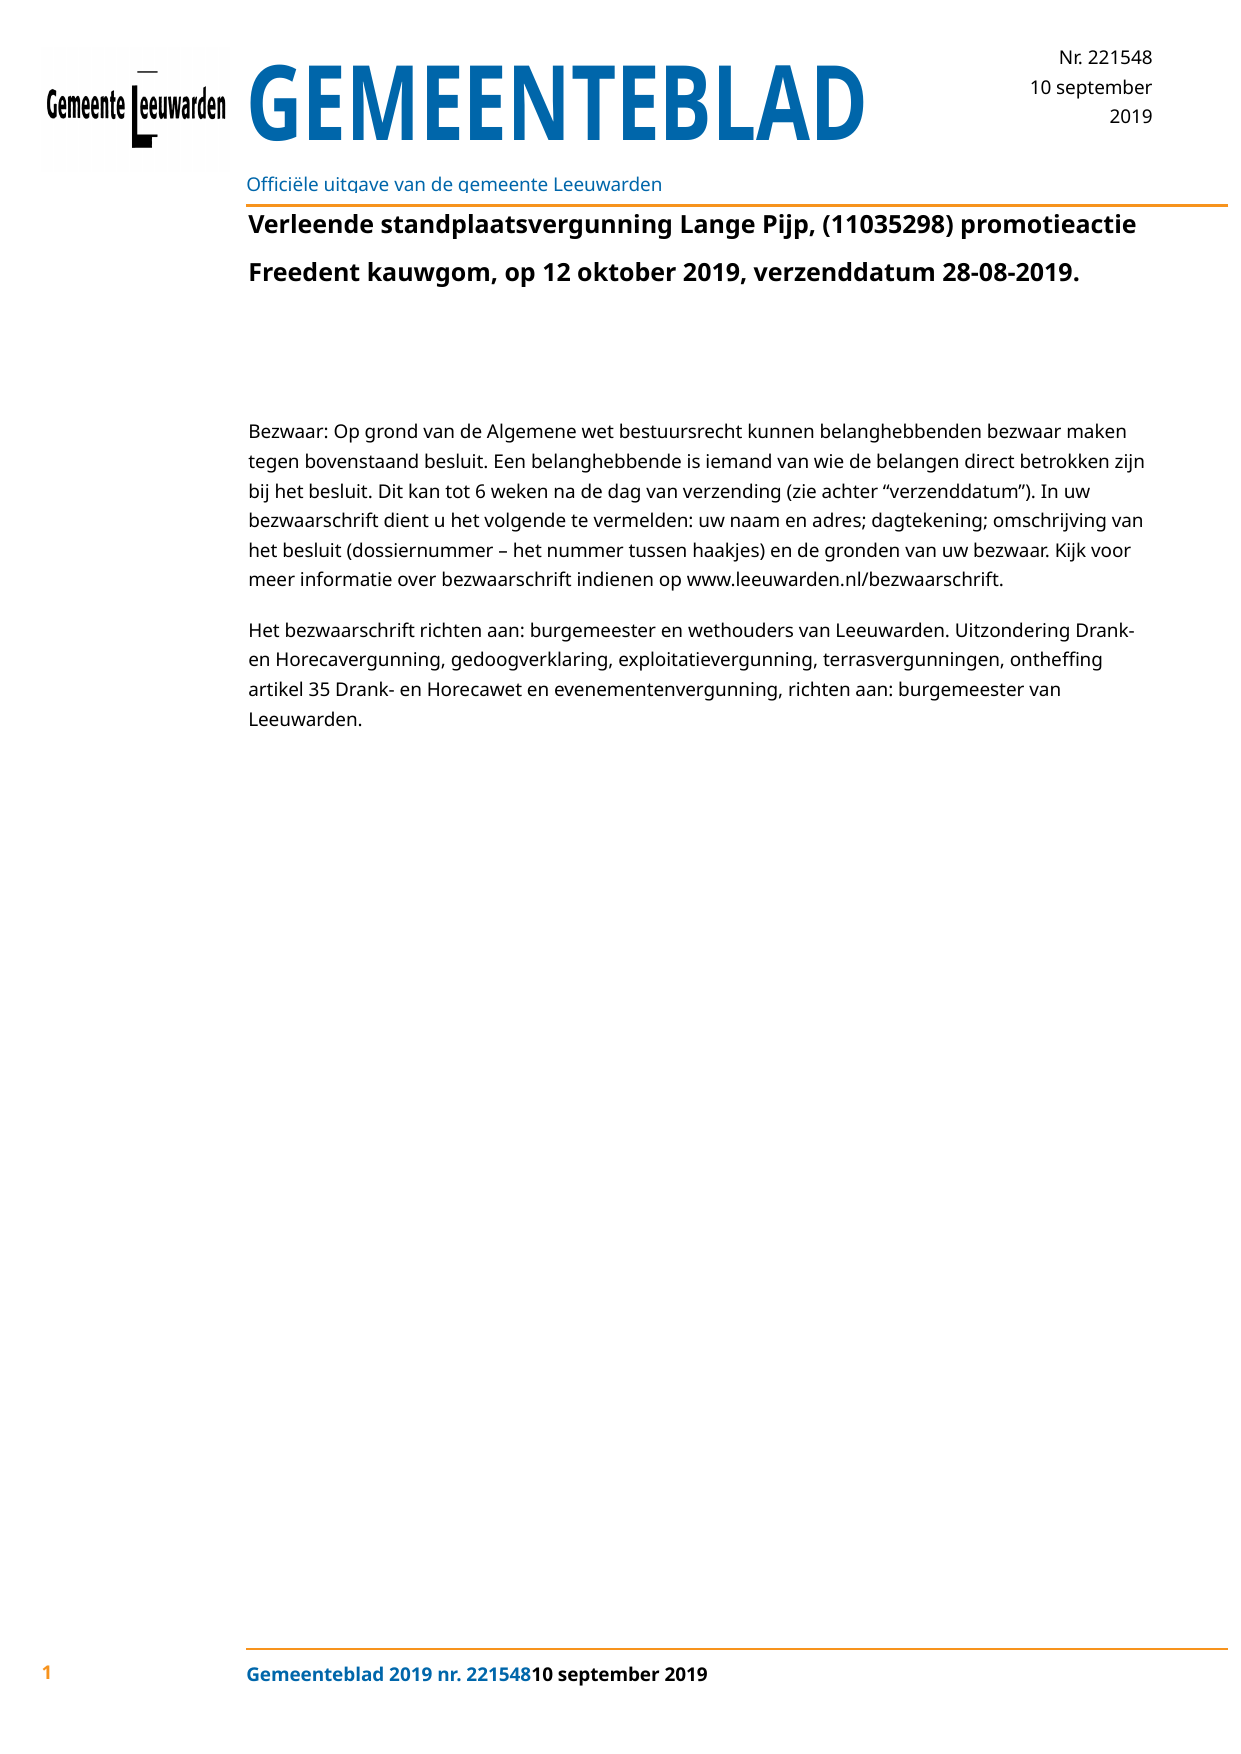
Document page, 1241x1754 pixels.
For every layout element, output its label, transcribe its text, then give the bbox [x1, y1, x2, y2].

text Verleende standplaatsvergunning Lange Pijp, (11035298) promotieactie Freedent kauwgom, op 12 oktober 2019, verzenddatum 28-08-2019. [248, 207, 1152, 288]
text Het bezwaarschrift richten aan: burgemeester en wethouders van Leeuwarden. Uitzondering Drank- en Horecavergunning, gedoogverklaring, exploitatievergunning, terrasvergunningen, ontheffing artikel 35 Drank- en Horecawet en evenementenvergunning, richten aan: burgemeester van Leeuwarden. [248, 617, 1152, 732]
text Bezwaar: Op grond van de Algemene wet bestuursrecht kunnen belanghebbenden bezwaar maken tegen bovenstaand besluit. Een belanghebbende is iemand van wie de belangen direct betrokken zijn bij het besluit. Dit kan tot 6 weken na de dag van verzending (zie achter “verzenddatum”). In uw bezwaarschrift dient u het volgende te vermelden: uw naam en adres; dagtekening; omschrijving van het besluit (dossiernummer – het nummer tussen haakjes) en de gronden van uw bezwaar. Kijk voor meer informatie over bezwaarschrift indienen op www.leeuwarden.nl/bezwaarschrift. [248, 419, 1152, 592]
picture [41, 47, 231, 172]
